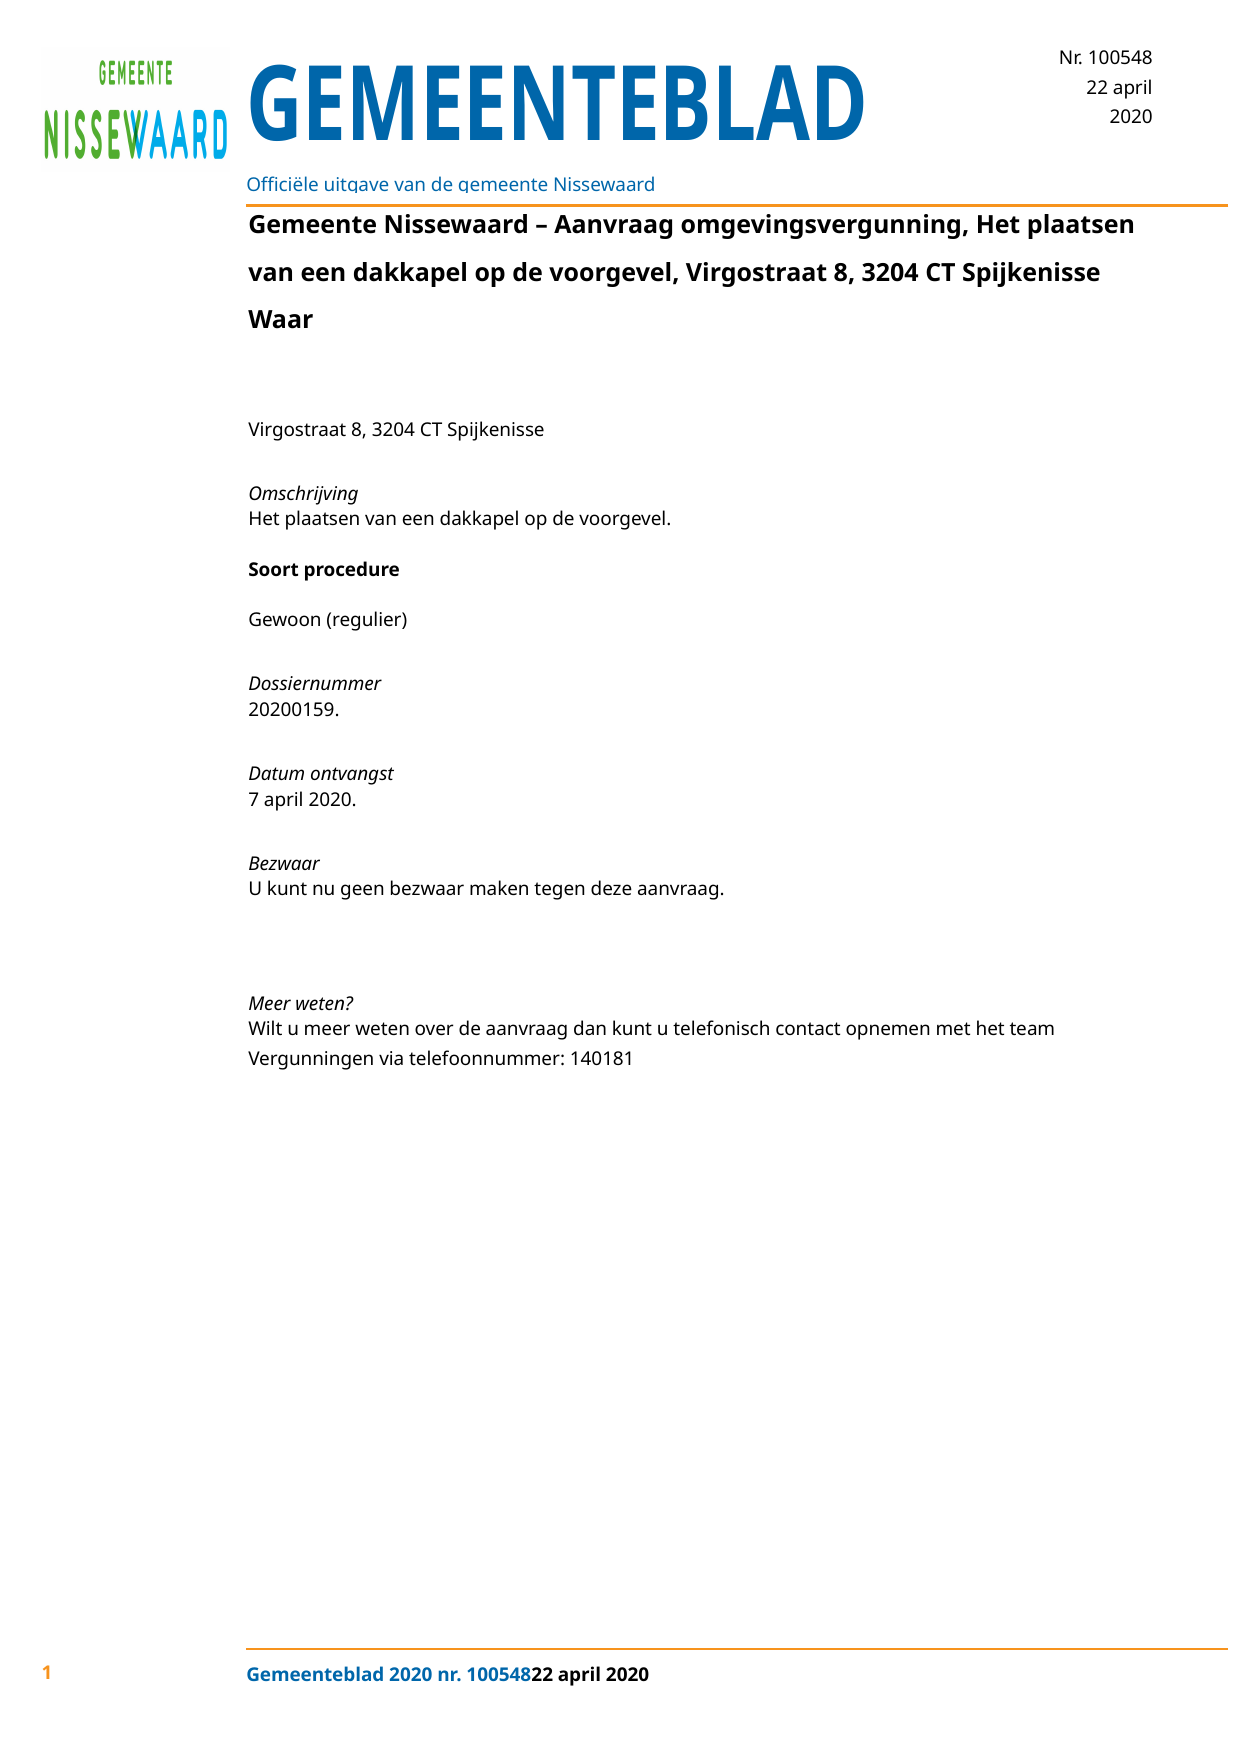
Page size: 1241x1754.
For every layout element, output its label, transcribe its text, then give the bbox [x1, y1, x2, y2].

text Gewoon (regulier) [248, 606, 1152, 632]
text Dossiernummer [248, 670, 1152, 696]
text Bezwaar [248, 850, 1152, 876]
text Datum ontvangst [248, 760, 1152, 786]
text Wilt u meer weten over de aanvraag dan kunt u telefonisch contact opnemen met het team Vergunningen via telefoonnummer: 140181 [248, 1016, 1152, 1071]
text 7 april 2020. [248, 786, 1152, 812]
text Gemeente Nissewaard – Aanvraag omgevingsvergunning, Het plaatsen van een dakkapel op de voorgevel, Virgostraat 8, 3204 CT Spijkenisse Waar [248, 207, 1152, 336]
text Soort procedure [248, 556, 1152, 582]
text 20200159. [248, 696, 1152, 722]
text U kunt nu geen bezwaar maken tegen deze aanvraag. [248, 876, 1152, 901]
text Meer weten? [248, 990, 1152, 1016]
text Virgostraat 8, 3204 CT Spijkenisse [248, 416, 1152, 442]
picture [41, 47, 231, 172]
text Het plaatsen van een dakkapel op de voorgevel. [248, 506, 1152, 531]
text Omschrijving [248, 480, 1152, 506]
